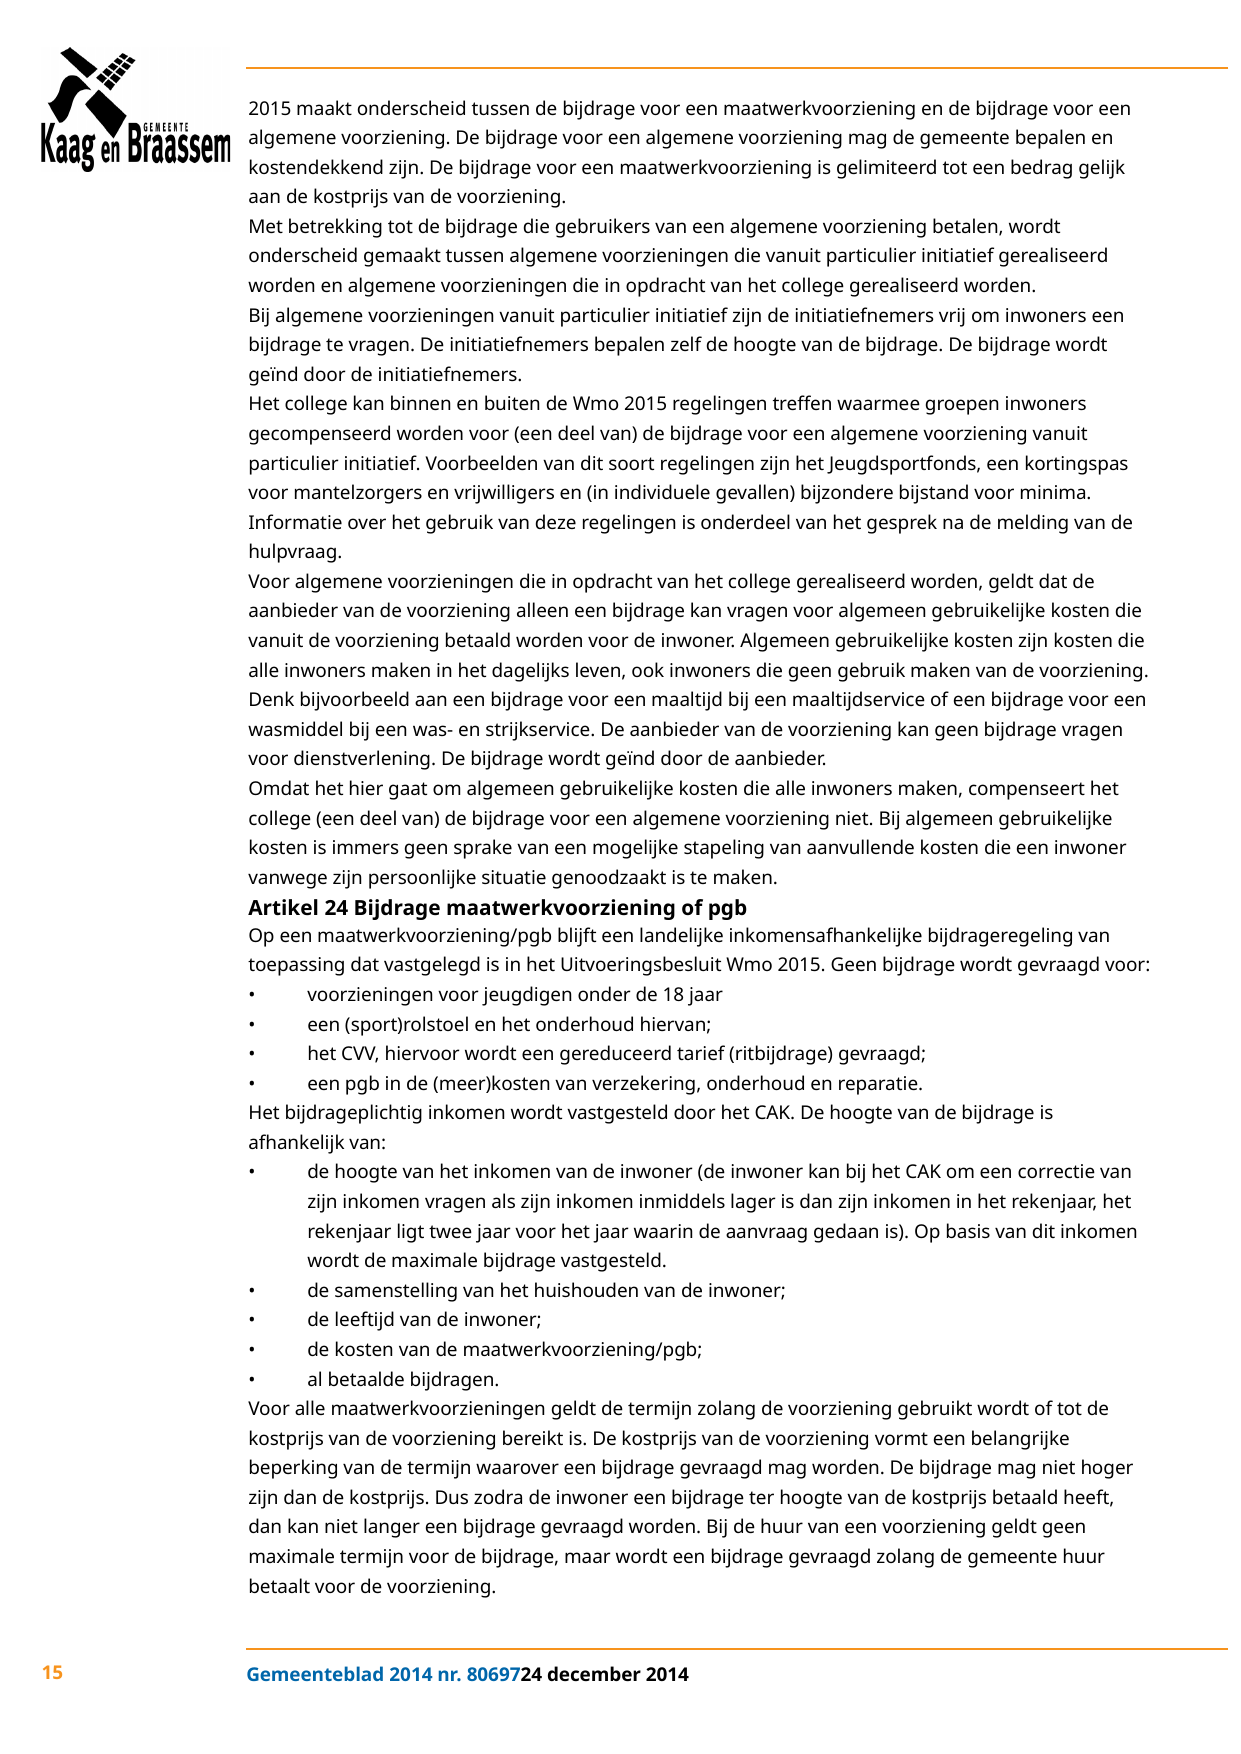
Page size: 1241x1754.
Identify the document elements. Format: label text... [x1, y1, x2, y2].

text Voor algemene voorzieningen die in opdracht van het college gerealiseerd worden, geldt dat de aanbieder van de voorziening alleen een bijdrage kan vragen voor algemeen gebruikelijke kosten die vanuit de voorziening betaald worden voor de inwoner. Algemeen gebruikelijke kosten zijn kosten die alle inwoners maken in het dagelijks leven, ook inwoners die geen gebruik maken van de voorziening. Denk bijvoorbeeld aan een bijdrage voor een maaltijd bij een maaltijdservice of een bijdrage voor een wasmiddel bij een was- en strijkservice. De aanbieder van de voorziening kan geen bijdrage vragen voor dienstverlening. De bijdrage wordt geïnd door de aanbieder. [248, 568, 1152, 771]
list een pgb in de (meer)kosten van verzekering, onderhoud en reparatie. [248, 1070, 1152, 1096]
list de samenstelling van het huishouden van de inwoner; [248, 1277, 1152, 1303]
text Met betrekking tot de bijdrage die gebruikers van een algemene voorziening betalen, wordt onderscheid gemaakt tussen algemene voorzieningen die vanuit particulier initiatief gerealiseerd worden en algemene voorzieningen die in opdracht van het college gerealiseerd worden. [248, 213, 1152, 298]
list al betaalde bijdragen. [248, 1366, 1152, 1391]
text Bij algemene voorzieningen vanuit particulier initiatief zijn de initiatiefnemers vrij om inwoners een bijdrage te vragen. De initiatiefnemers bepalen zelf de hoogte van de bijdrage. De bijdrage wordt geïnd door de initiatiefnemers. [248, 302, 1152, 387]
text Het bijdrageplichtig inkomen wordt vastgesteld door het CAK. De hoogte van de bijdrage is afhankelijk van: [248, 1099, 1152, 1155]
list de leeftijd van de inwoner; [248, 1307, 1152, 1332]
picture [41, 47, 231, 172]
text Op een maatwerkvoorziening/pgb blijft een landelijke inkomensafhankelijke bijdrageregeling van toepassing dat vastgelegd is in het Uitvoeringsbesluit Wmo 2015. Geen bijdrage wordt gevraagd voor: [248, 922, 1152, 977]
list het CVV, hiervoor wordt een gereduceerd tarief (ritbijdrage) gevraagd; [248, 1040, 1152, 1066]
text Artikel 24 Bijdrage maatwerkvoorziening of pgb [248, 893, 1152, 922]
list voorzieningen voor jeugdigen onder de 18 jaar [248, 981, 1152, 1007]
text Voor alle maatwerkvoorzieningen geldt de termijn zolang de voorziening gebruikt wordt of tot de kostprijs van de voorziening bereikt is. De kostprijs van de voorziening vormt een belangrijke beperking van de termijn waarover een bijdrage gevraagd mag worden. De bijdrage mag niet hoger zijn dan de kostprijs. Dus zodra de inwoner een bijdrage ter hoogte van de kostprijs betaald heeft, dan kan niet langer een bijdrage gevraagd worden. Bij de huur van een voorziening geldt geen maximale termijn voor de bijdrage, maar wordt een bijdrage gevraagd zolang de gemeente huur betaalt voor de voorziening. [248, 1395, 1152, 1598]
text 2015 maakt onderscheid tussen de bijdrage voor een maatwerkvoorziening en de bijdrage voor een algemene voorziening. De bijdrage voor een algemene voorziening mag de gemeente bepalen en kostendekkend zijn. De bijdrage voor een maatwerkvoorziening is gelimiteerd tot een bedrag gelijk aan de kostprijs van de voorziening. [248, 95, 1152, 209]
list de hoogte van het inkomen van de inwoner (de inwoner kan bij het CAK om een correctie van zijn inkomen vragen als zijn inkomen inmiddels lager is dan zijn inkomen in het rekenjaar, het rekenjaar ligt twee jaar voor het jaar waarin de aanvraag gedaan is). Op basis van dit inkomen wordt de maximale bijdrage vastgesteld. [248, 1159, 1152, 1273]
list de kosten van de maatwerkvoorziening/pgb; [248, 1336, 1152, 1362]
text Omdat het hier gaat om algemeen gebruikelijke kosten die alle inwoners maken, compenseert het college (een deel van) de bijdrage voor een algemene voorziening niet. Bij algemeen gebruikelijke kosten is immers geen sprake van een mogelijke stapeling van aanvullende kosten die een inwoner vanwege zijn persoonlijke situatie genoodzaakt is te maken. [248, 775, 1152, 890]
list een (sport)rolstoel en het onderhoud hiervan; [248, 1011, 1152, 1036]
text Het college kan binnen en buiten de Wmo 2015 regelingen treffen waarmee groepen inwoners gecompenseerd worden voor (een deel van) de bijdrage voor een algemene voorziening vanuit particulier initiatief. Voorbeelden van dit soort regelingen zijn het Jeugdsportfonds, een kortingspas voor mantelzorgers en vrijwilligers en (in individuele gevallen) bijzondere bijstand voor minima. Informatie over het gebruik van deze regelingen is onderdeel van het gesprek na de melding van de hulpvraag. [248, 391, 1152, 564]
